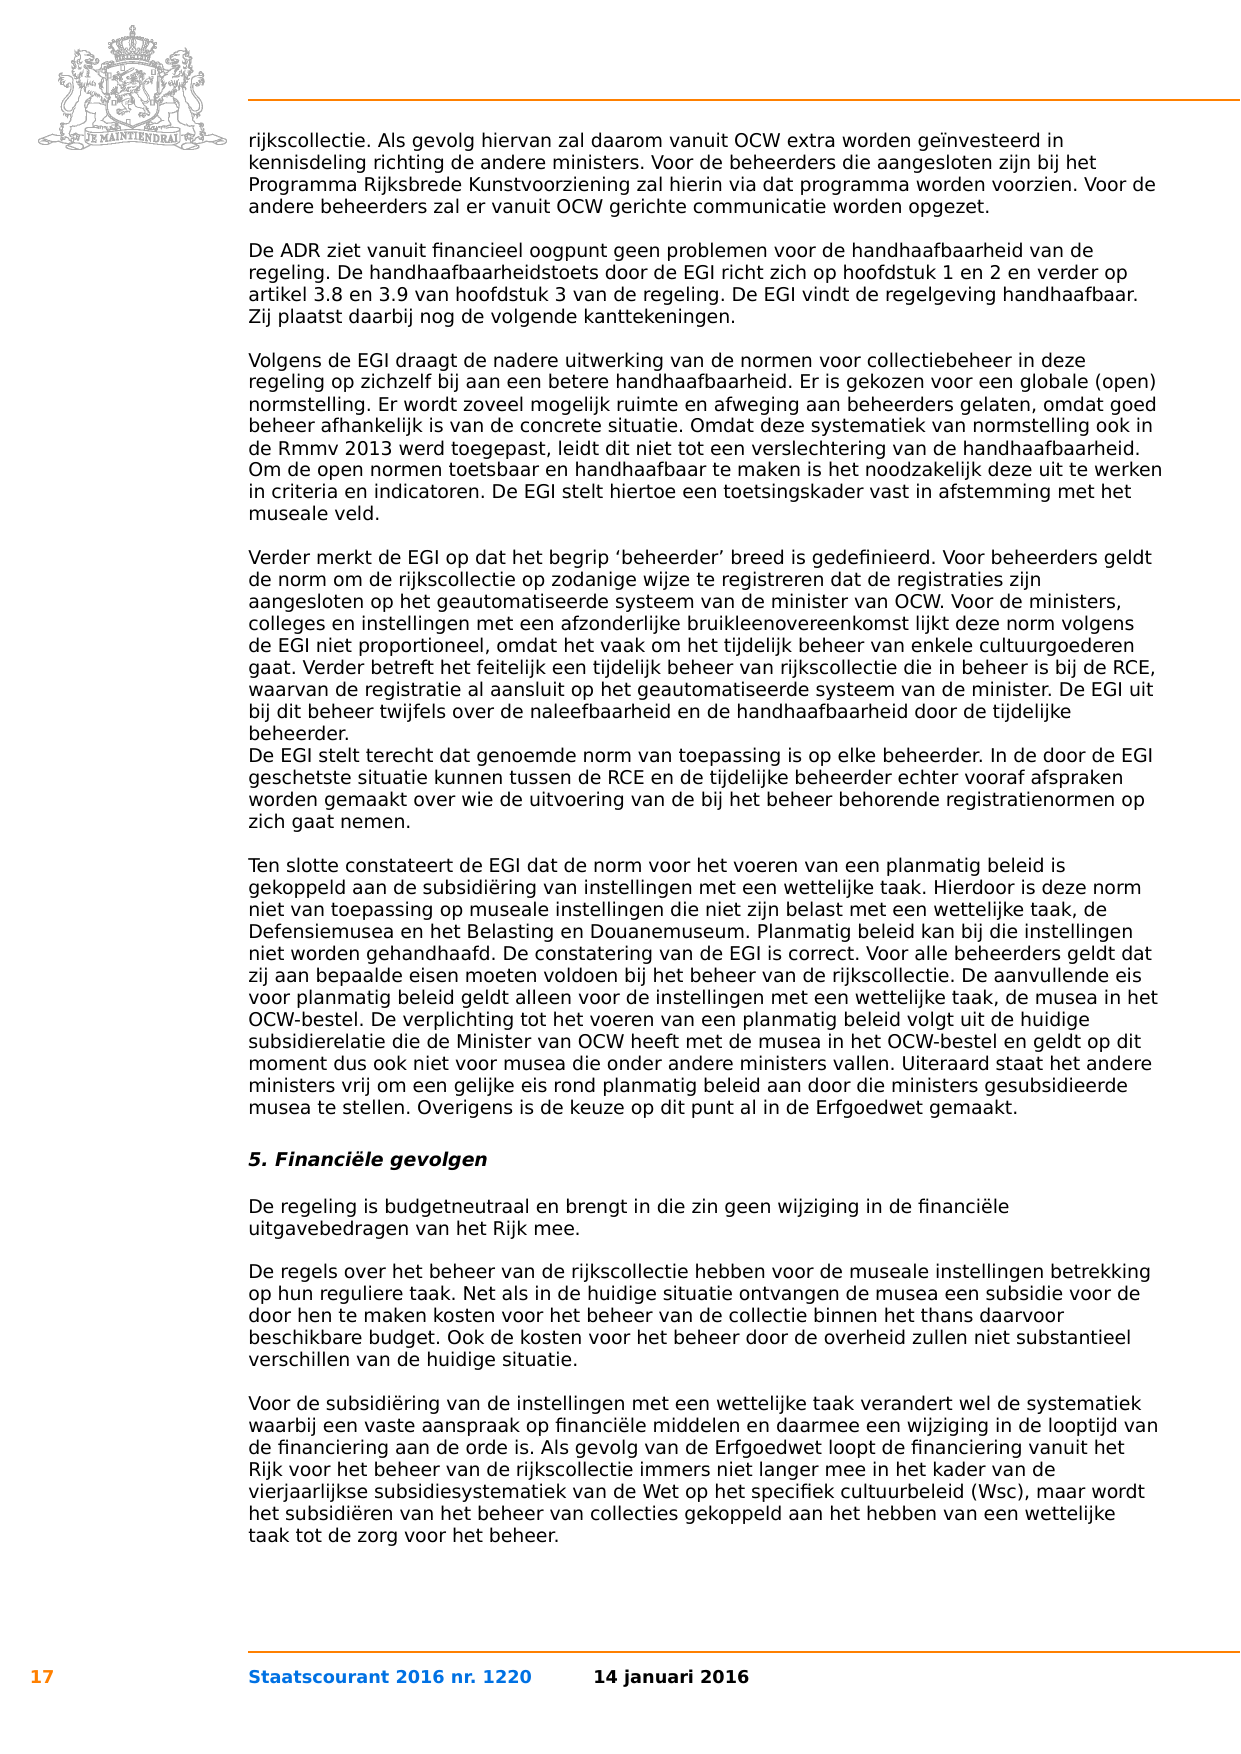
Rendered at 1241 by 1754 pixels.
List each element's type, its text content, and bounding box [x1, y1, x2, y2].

text rijkscollectie. Als gevolg hiervan zal daarom vanuit OCW extra worden geïnvesteerd in kennisdeling richting de andere ministers. Voor de beheerders die aangesloten zijn bij het Programma Rijksbrede Kunstvoorziening zal hierin via dat programma worden voorzien. Voor de andere beheerders zal er vanuit OCW gerichte communicatie worden opgezet. [248, 130, 1163, 218]
text De ADR ziet vanuit financieel oogpunt geen problemen voor de handhaafbaarheid van de regeling. De handhaafbaarheidstoets door de EGI richt zich op hoofdstuk 1 en 2 en verder op artikel 3.8 en 3.9 van hoofdstuk 3 van de regeling. De EGI vindt de regelgeving handhaafbaar. Zij plaatst daarbij nog de volgende kanttekeningen. [248, 240, 1163, 328]
text De regels over het beheer van de rijkscollectie hebben voor de museale instellingen betrekking op hun reguliere taak. Net als in de huidige situatie ontvangen de musea een subsidie voor de door hen te maken kosten voor het beheer van de collectie binnen het thans daarvoor beschikbare budget. Ook de kosten voor het beheer door de overheid zullen niet substantieel verschillen van de huidige situatie. [248, 1261, 1163, 1371]
text Verder merkt de EGI op dat het begrip ‘beheerder’ breed is gedefinieerd. Voor beheerders geldt de norm om de rijkscollectie op zodanige wijze te registreren dat de registraties zijn aangesloten op het geautomatiseerde systeem van de minister van OCW. Voor de ministers, colleges en instellingen met een afzonderlijke bruikleenovereenkomst lijkt deze norm volgens de EGI niet proportioneel, omdat het vaak om het tijdelijk beheer van enkele cultuurgoederen gaat. Verder betreft het feitelijk een tijdelijk beheer van rijkscollectie die in beheer is bij de RCE, waarvan de registratie al aansluit op het geautomatiseerde systeem van de minister. De EGI uit bij dit beheer twijfels over de naleefbaarheid en de handhaafbaarheid door de tijdelijke beheerder. [248, 547, 1163, 745]
text De EGI stelt terecht dat genoemde norm van toepassing is op elke beheerder. In de door de EGI geschetste situatie kunnen tussen de RCE en de tijdelijke beheerder echter vooraf afspraken worden gemaakt over wie de uitvoering van de bij het beheer behorende registratienormen op zich gaat nemen. [248, 745, 1163, 833]
text Ten slotte constateert de EGI dat de norm voor het voeren van een planmatig beleid is gekoppeld aan de subsidiëring van instellingen met een wettelijke taak. Hierdoor is deze norm niet van toepassing op museale instellingen die niet zijn belast met een wettelijke taak, de Defensiemusea en het Belasting en Douanemuseum. Planmatig beleid kan bij die instellingen niet worden gehandhaafd. De constatering van de EGI is correct. Voor alle beheerders geldt dat zij aan bepaalde eisen moeten voldoen bij het beheer van de rijkscollectie. De aanvullende eis voor planmatig beleid geldt alleen voor de instellingen met een wettelijke taak, de musea in het OCW-bestel. De verplichting tot het voeren van een planmatig beleid volgt uit de huidige subsidierelatie die de Minister van OCW heeft met de musea in het OCW-bestel en geldt op dit moment dus ook niet voor musea die onder andere ministers vallen. Uiteraard staat het andere ministers vrij om een gelijke eis rond planmatig beleid aan door die ministers gesubsidieerde musea te stellen. Overigens is de keuze op dit punt al in de Erfgoedwet gemaakt. [248, 855, 1163, 1118]
text De regeling is budgetneutraal en brengt in die zin geen wijziging in de financiële uitgavebedragen van het Rijk mee. [248, 1196, 1163, 1239]
picture [38, 25, 227, 150]
subtitle 5. Financiële gevolgen [248, 1148, 1163, 1171]
text Voor de subsidiëring van de instellingen met een wettelijke taak verandert wel de systematiek waarbij een vaste aanspraak op financiële middelen en daarmee een wijziging in de looptijd van de financiering aan de orde is. Als gevolg van de Erfgoedwet loopt de financiering vanuit het Rijk voor het beheer van de rijkscollectie immers niet langer mee in het kader van de vierjaarlijkse subsidiesystematiek van de Wet op het specifiek cultuurbeleid (Wsc), maar wordt het subsidiëren van het beheer van collecties gekoppeld aan het hebben van een wettelijke taak tot de zorg voor het beheer. [248, 1393, 1163, 1547]
text Volgens de EGI draagt de nadere uitwerking van de normen voor collectiebeheer in deze regeling op zichzelf bij aan een betere handhaafbaarheid. Er is gekozen voor een globale (open) normstelling. Er wordt zoveel mogelijk ruimte en afweging aan beheerders gelaten, omdat goed beheer afhankelijk is van de concrete situatie. Omdat deze systematiek van normstelling ook in de Rmmv 2013 werd toegepast, leidt dit niet tot een verslechtering van de handhaafbaarheid. Om de open normen toetsbaar en handhaafbaar te maken is het noodzakelijk deze uit te werken in criteria en indicatoren. De EGI stelt hiertoe een toetsingskader vast in afstemming met het museale veld. [248, 349, 1163, 525]
